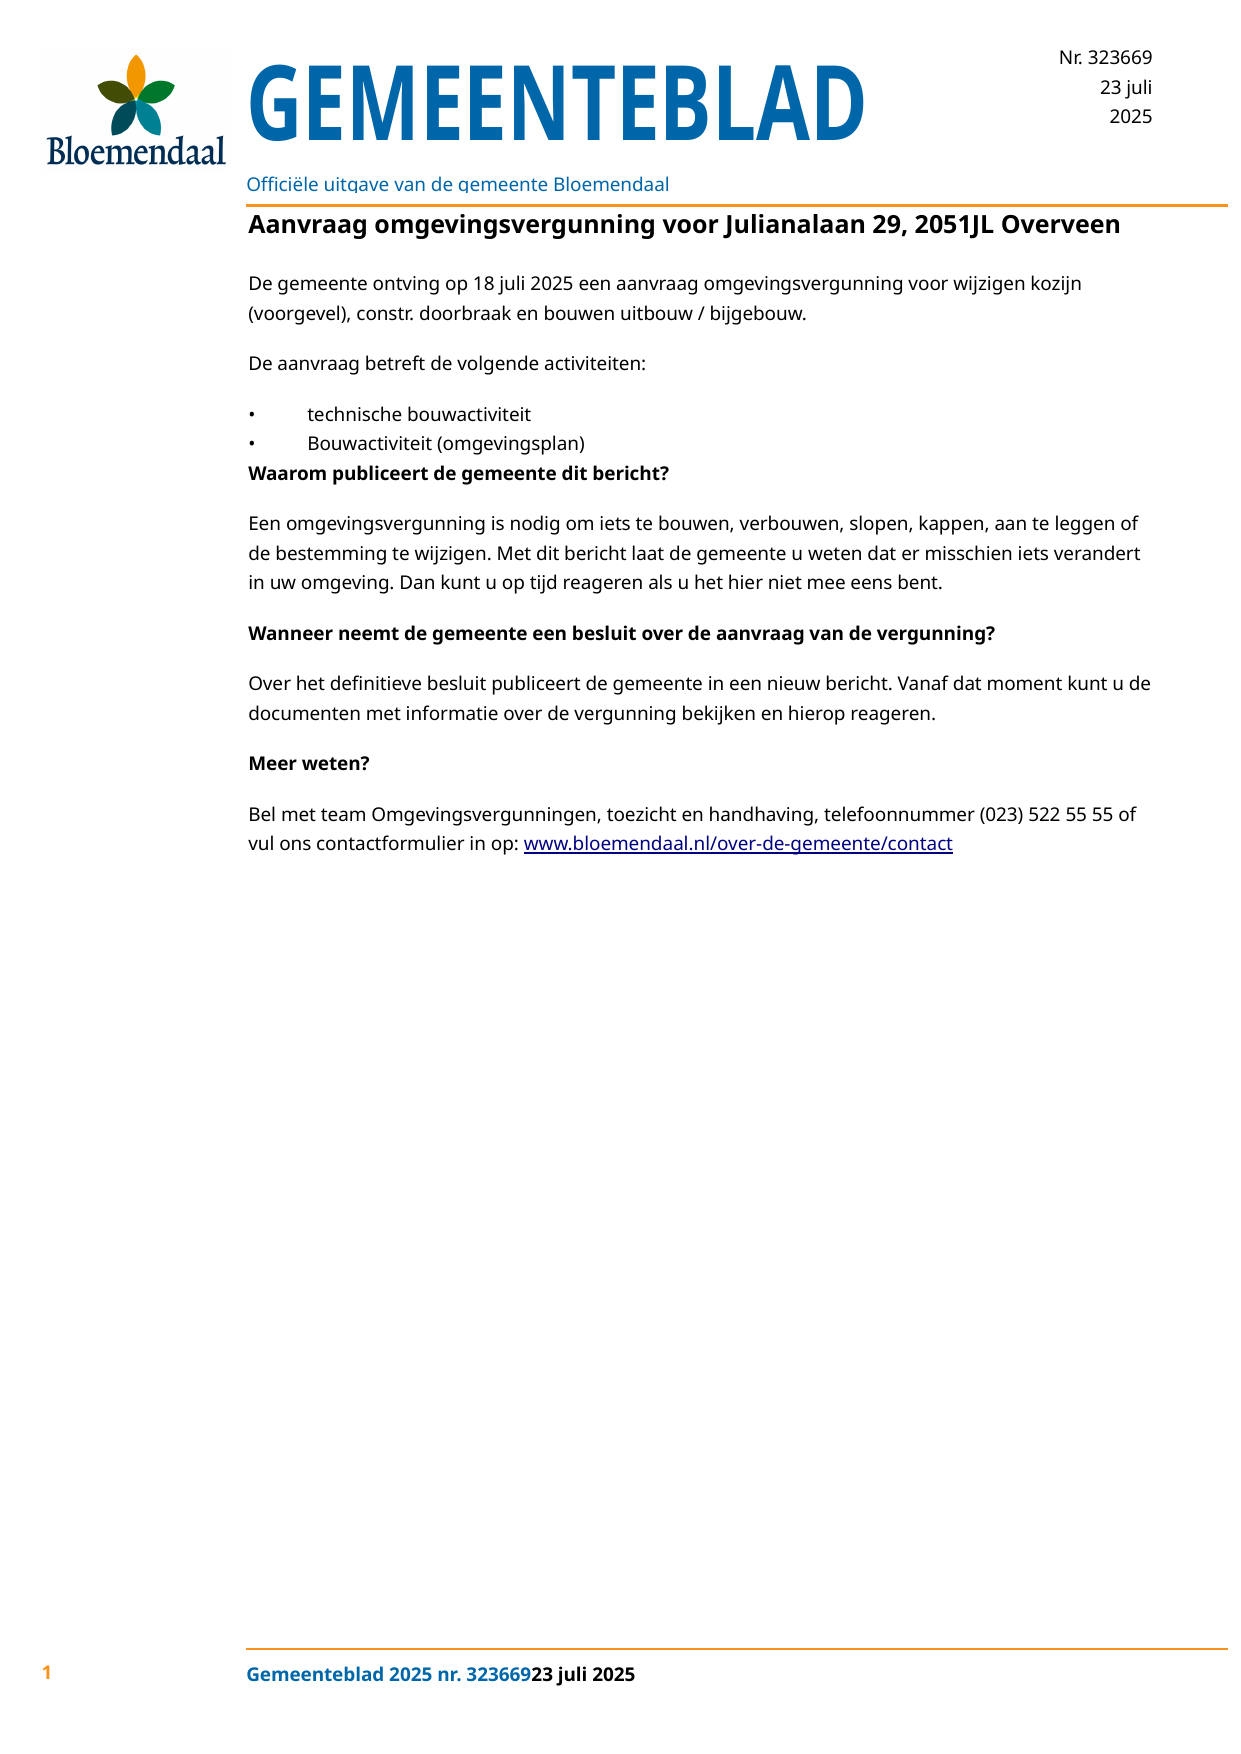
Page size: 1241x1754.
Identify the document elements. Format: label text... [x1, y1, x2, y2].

text De gemeente ontving op 18 juli 2025 een aanvraag omgevingsvergunning voor wijzigen kozijn (voorgevel), constr. doorbraak en bouwen uitbouw / bijgebouw. [248, 270, 1152, 326]
text De aanvraag betreft de volgende activiteiten: [248, 350, 1152, 376]
text Wanneer neemt de gemeente een besluit over de aanvraag van de vergunning? [248, 620, 1152, 646]
text Meer weten? [248, 750, 1152, 776]
text Een omgevingsvergunning is nodig om iets te bouwen, verbouwen, slopen, kappen, aan te leggen of de bestemming te wijzigen. Met dit bericht laat de gemeente u weten dat er misschien iets verandert in uw omgeving. Dan kunt u op tijd reageren als u het hier niet mee eens bent. [248, 510, 1152, 595]
picture [41, 47, 231, 172]
list Bouwactiviteit (omgevingsplan) [248, 430, 1152, 456]
text Waarom publiceert de gemeente dit bericht? [248, 460, 1152, 486]
text Over het definitieve besluit publiceert de gemeente in een nieuw bericht. Vanaf dat moment kunt u de documenten met informatie over de vergunning bekijken en hierop reageren. [248, 670, 1152, 726]
list technische bouwactiviteit [248, 401, 1152, 426]
text Bel met team Omgevingsvergunningen, toezicht en handhaving, telefoonnummer (023) 522 55 55 of vul ons contactformulier in op: www.bloemendaal.nl/over-de-gemeente/contact [248, 801, 1152, 856]
text Aanvraag omgevingsvergunning voor Julianalaan 29, 2051JL Overveen [248, 207, 1152, 241]
